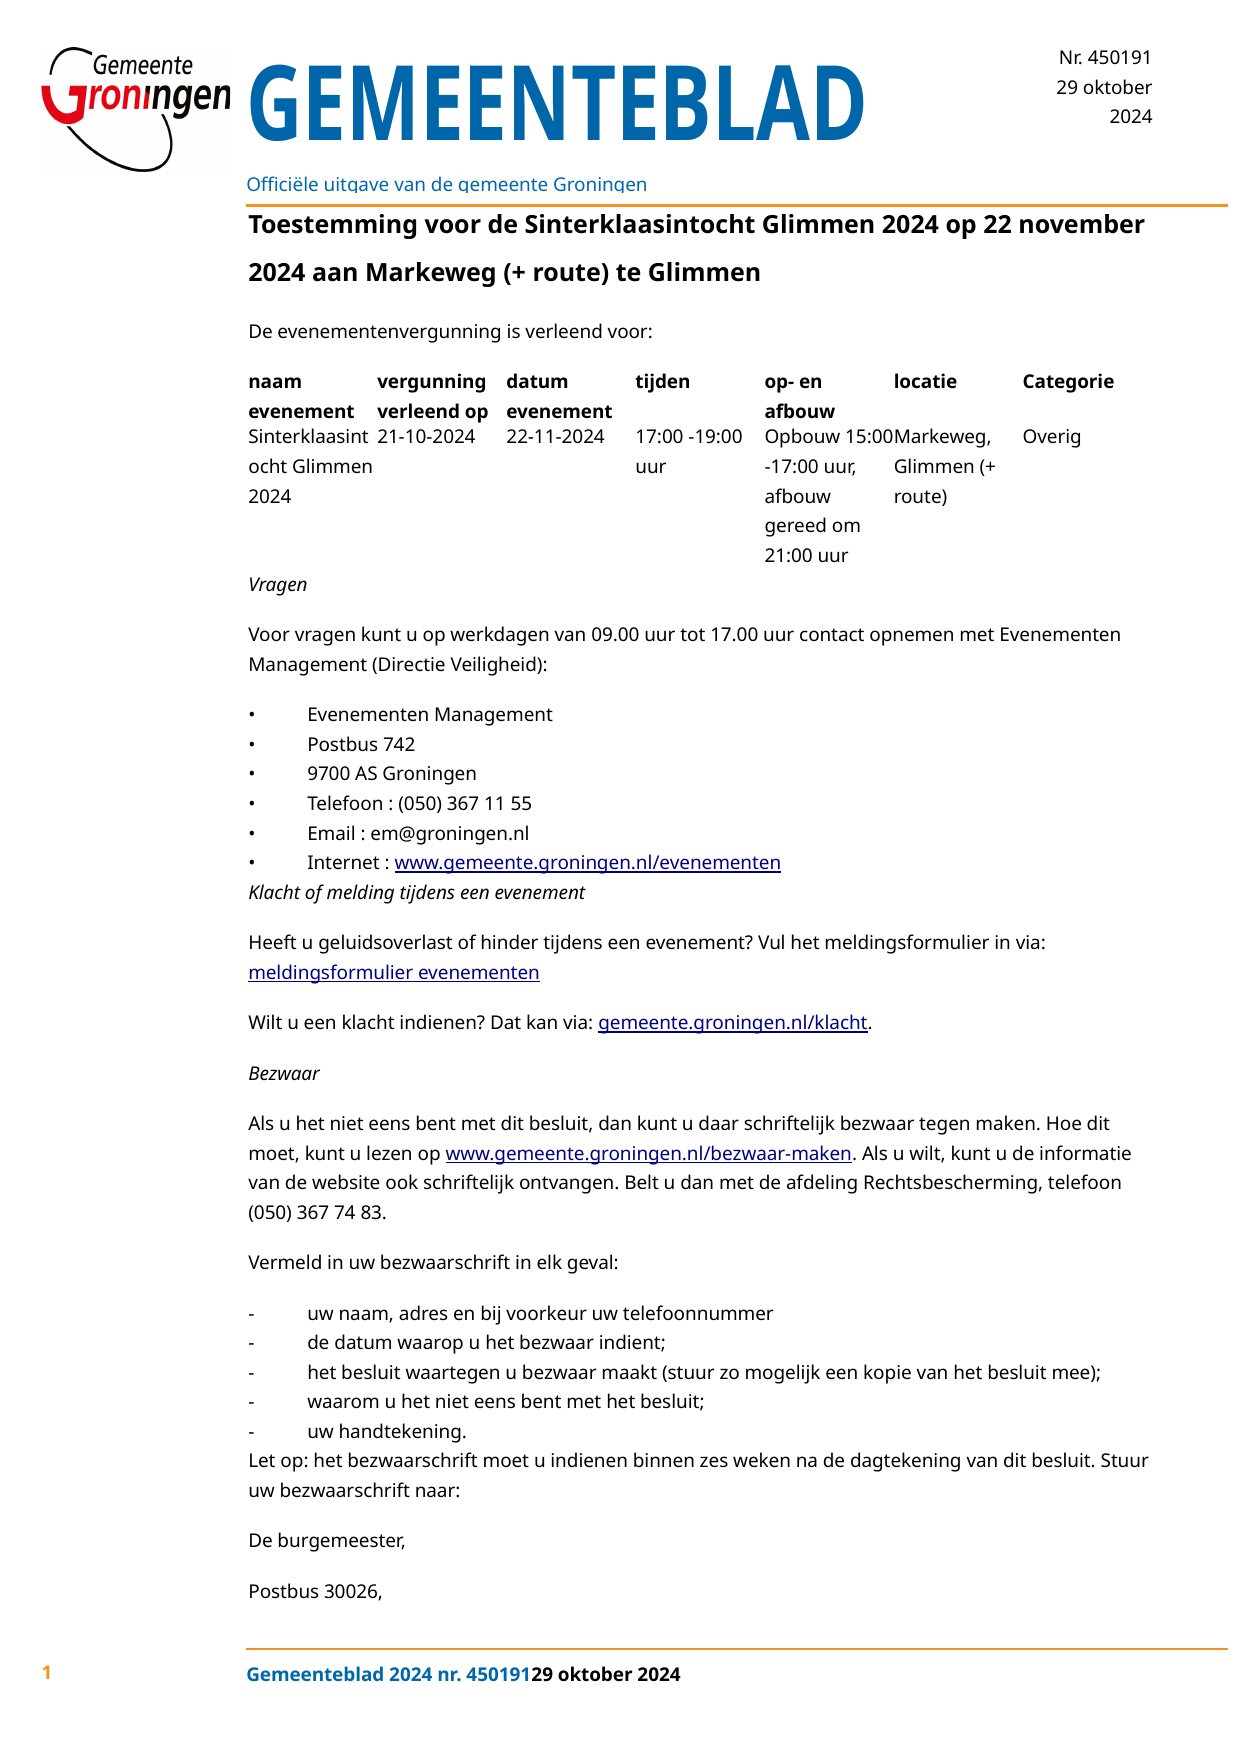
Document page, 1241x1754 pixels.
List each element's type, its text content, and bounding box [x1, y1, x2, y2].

table_cell 22-11-2024 [506, 424, 635, 568]
list uw handtekening. [248, 1418, 1152, 1444]
list Evenementen Management [248, 701, 1152, 727]
text Heeft u geluidsoverlast of hinder tijdens een evenement? Vul het meldingsformulier in via: meldingsformulier evenementen [248, 929, 1152, 985]
list Telefoon : (050) 367 11 55 [248, 790, 1152, 816]
list Email : em@groningen.nl [248, 820, 1152, 846]
text Als u het niet eens bent met dit besluit, dan kunt u daar schriftelijk bezwaar tegen maken. Hoe dit moet, kunt u lezen op www.gemeente.groningen.nl/bezwaar-maken. Als u wilt, kunt u de informatie van de website ook schriftelijk ontvangen. Belt u dan met de afdeling Rechtsbescherming, telefoon (050) 367 74 83. [248, 1110, 1152, 1225]
text Klacht of melding tijdens een evenement [248, 879, 1152, 905]
list Internet : www.gemeente.groningen.nl/evenementen [248, 849, 1152, 875]
text De burgemeester, [248, 1528, 1152, 1553]
table_header tijden [635, 369, 764, 424]
table_header locatie [894, 369, 1022, 424]
table_header datum evenement [506, 369, 635, 424]
text Vermeld in uw bezwaarschrift in elk geval: [248, 1249, 1152, 1275]
text Let op: het bezwaarschrift moet u indienen binnen zes weken na de dagtekening van dit besluit. Stuur uw bezwaarschrift naar: [248, 1448, 1152, 1503]
text Bezwaar [248, 1060, 1152, 1086]
table_header op- en afbouw [764, 369, 893, 424]
list uw naam, adres en bij voorkeur uw telefoonnummer [248, 1300, 1152, 1326]
table_cell Overig [1023, 424, 1152, 568]
table_header vergunning verleend op [377, 369, 506, 424]
text Toestemming voor de Sinterklaasintocht Glimmen 2024 op 22 november 2024 aan Markeweg (+ route) te Glimmen [248, 207, 1152, 288]
table_cell Markeweg, Glimmen (+ route) [894, 424, 1022, 568]
table_cell Sinterklaasintocht Glimmen 2024 [248, 424, 377, 568]
text Wilt u een klacht indienen? Dat kan via: gemeente.groningen.nl/klacht. [248, 1009, 1152, 1035]
list 9700 AS Groningen [248, 761, 1152, 786]
text De evenementenvergunning is verleend voor: [248, 318, 1152, 344]
list waarom u het niet eens bent met het besluit; [248, 1388, 1152, 1414]
text Postbus 30026, [248, 1578, 1152, 1604]
list Postbus 742 [248, 731, 1152, 757]
list de datum waarop u het bezwaar indient; [248, 1329, 1152, 1355]
list het besluit waartegen u bezwaar maakt (stuur zo mogelijk een kopie van het besluit mee); [248, 1359, 1152, 1385]
table_cell 17:00 -19:00 uur [635, 424, 764, 568]
table_header Categorie [1023, 369, 1152, 424]
table_header naam evenement [248, 369, 377, 424]
table_cell 21-10-2024 [377, 424, 506, 568]
table_cell Opbouw 15:00 -17:00 uur, afbouw gereed om 21:00 uur [764, 424, 893, 568]
text Voor vragen kunt u op werkdagen van 09.00 uur tot 17.00 uur contact opnemen met Evenementen Management (Directie Veiligheid): [248, 621, 1152, 677]
picture [41, 47, 231, 172]
text Vragen [248, 571, 1152, 597]
